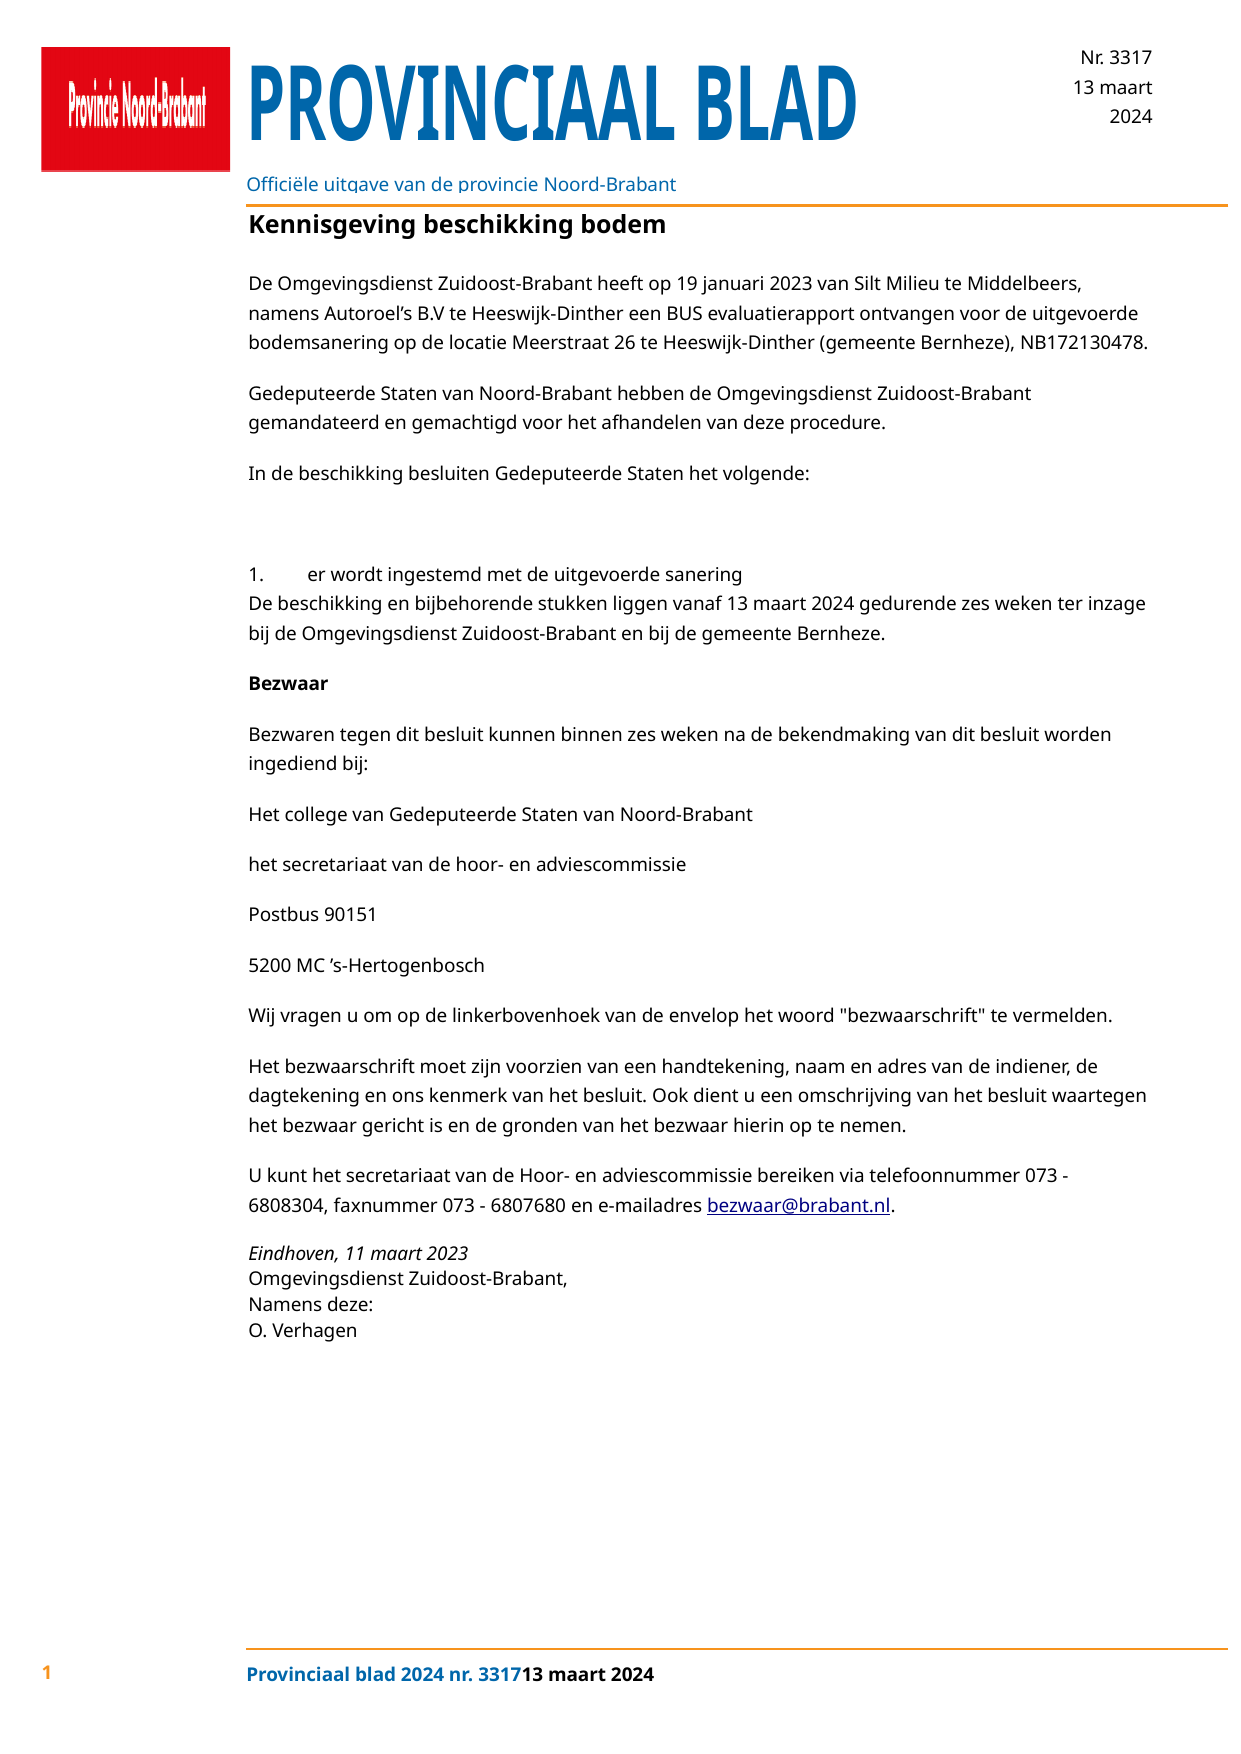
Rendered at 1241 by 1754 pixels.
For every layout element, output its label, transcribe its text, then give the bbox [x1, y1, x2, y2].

text Postbus 90151 [248, 902, 1152, 927]
list er wordt ingestemd met de uitgevoerde sanering [248, 561, 1152, 586]
text Het bezwaarschrift moet zijn voorzien van een handtekening, naam en adres van de indiener, de dagtekening en ons kenmerk van het besluit. Ook dient u een omschrijving van het besluit waartegen het bezwaar gericht is en de gronden van het bezwaar hierin op te nemen. [248, 1053, 1152, 1138]
text Eindhoven, 11 maart 2023 [248, 1240, 1152, 1266]
text Omgevingsdienst Zuidoost-Brabant, [248, 1266, 1152, 1291]
text In de beschikking besluiten Gedeputeerde Staten het volgende: [248, 460, 1152, 486]
picture [41, 47, 231, 172]
text 5200 MC ’s-Hertogenbosch [248, 952, 1152, 978]
text Bezwaar [248, 670, 1152, 696]
text Gedeputeerde Staten van Noord-Brabant hebben de Omgevingsdienst Zuidoost-Brabant gemandateerd en gemachtigd voor het afhandelen van deze procedure. [248, 380, 1152, 435]
text De beschikking en bijbehorende stukken liggen vanaf 13 maart 2024 gedurende zes weken ter inzage bij de Omgevingsdienst Zuidoost-Brabant en bij de gemeente Bernheze. [248, 590, 1152, 646]
text het secretariaat van de hoor- en adviescommissie [248, 851, 1152, 877]
text Het college van Gedeputeerde Staten van Noord-Brabant [248, 801, 1152, 826]
text O. Verhagen [248, 1317, 1152, 1343]
text Namens deze: [248, 1291, 1152, 1317]
text De Omgevingsdienst Zuidoost-Brabant heeft op 19 januari 2023 van Silt Milieu te Middelbeers, namens Autoroel’s B.V te Heeswijk-Dinther een BUS evaluatierapport ontvangen voor de uitgevoerde bodemsanering op de locatie Meerstraat 26 te Heeswijk-Dinther (gemeente Bernheze), NB172130478. [248, 270, 1152, 355]
text Bezwaren tegen dit besluit kunnen binnen zes weken na de bekendmaking van dit besluit worden ingediend bij: [248, 721, 1152, 776]
text U kunt het secretariaat van de Hoor- en adviescommissie bereiken via telefoonnummer 073 - 6808304, faxnummer 073 - 6807680 en e-mailadres bezwaar@brabant.nl. [248, 1162, 1152, 1218]
text Wij vragen u om op de linkerbovenhoek van de envelop het woord "bezwaarschrift" te vermelden. [248, 1002, 1152, 1028]
text Kennisgeving beschikking bodem [248, 207, 1152, 241]
